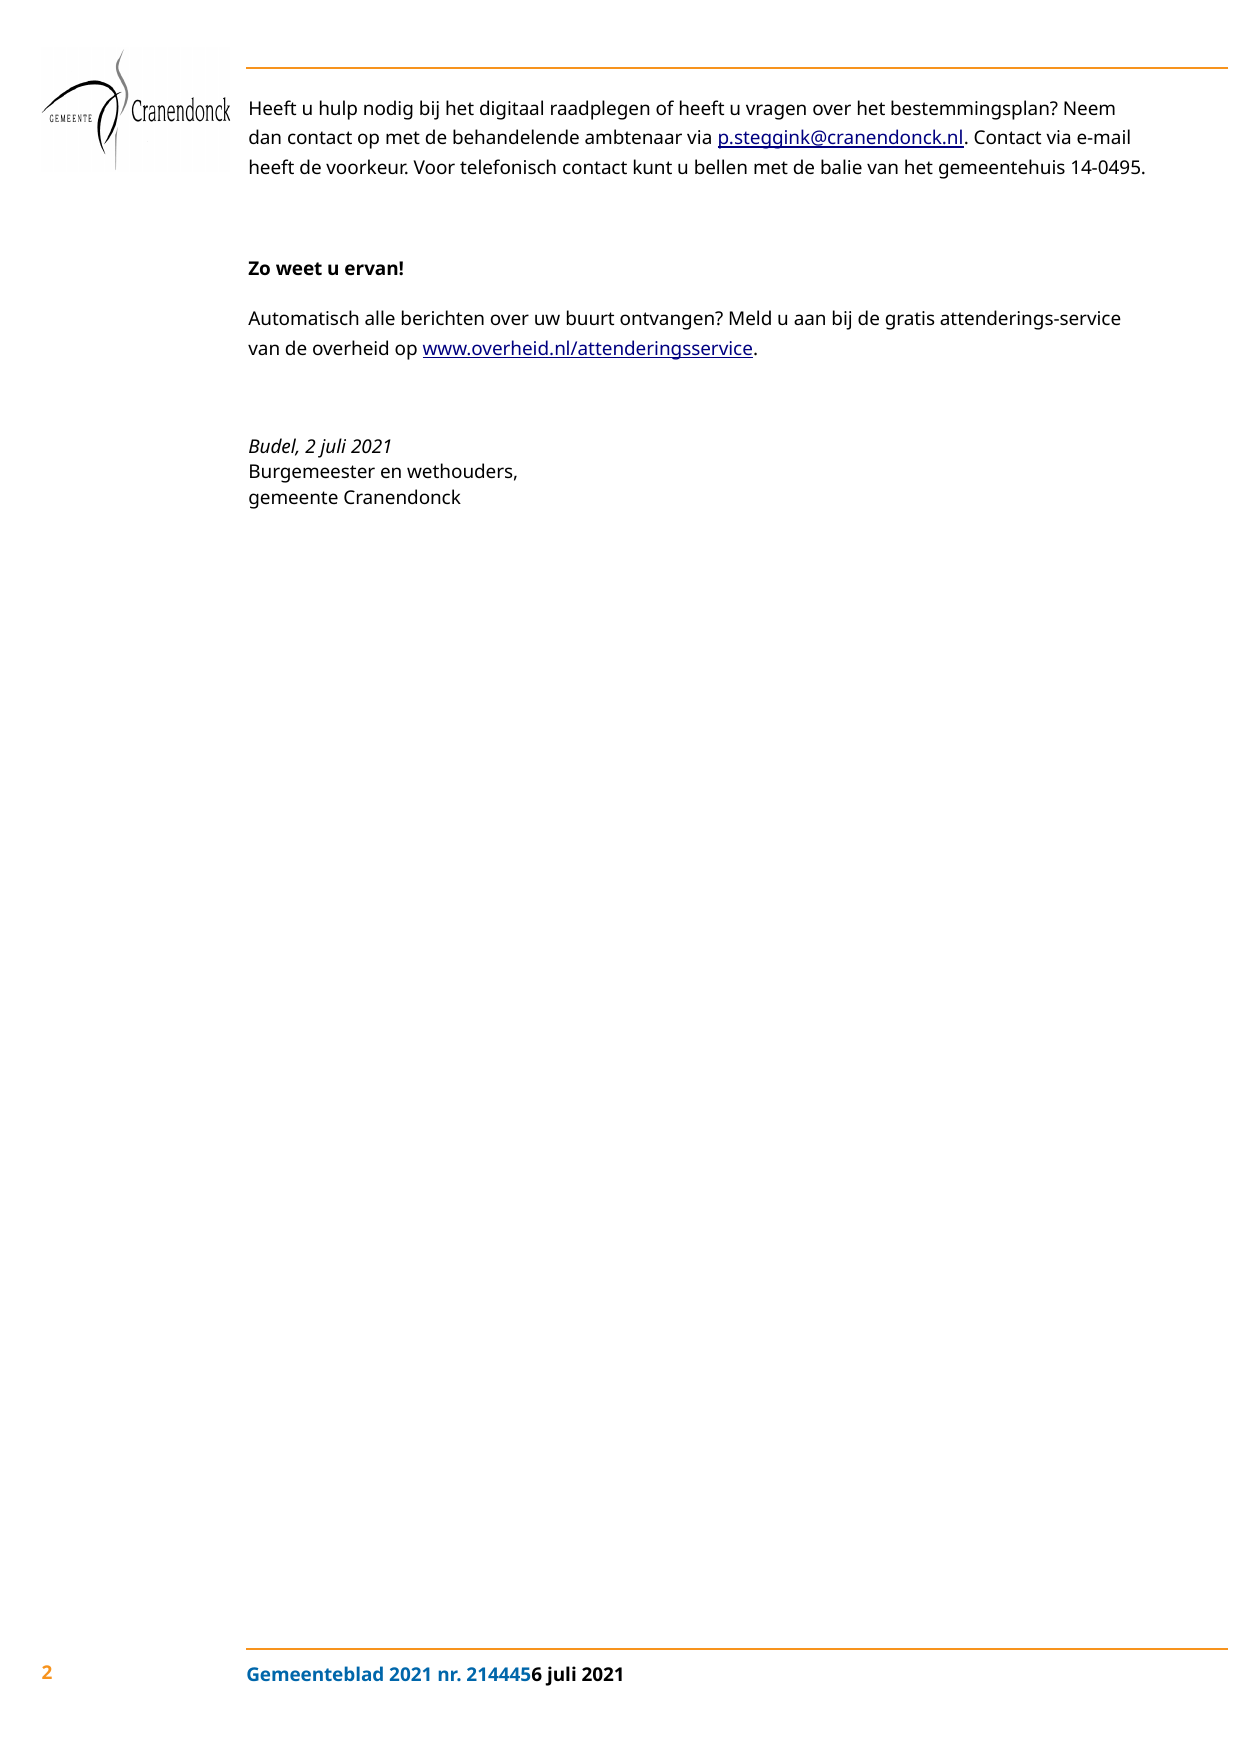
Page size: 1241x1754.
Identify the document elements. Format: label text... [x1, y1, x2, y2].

text Burgemeester en wethouders, [248, 459, 1152, 484]
text Budel, 2 juli 2021 [248, 433, 1152, 459]
text Heeft u hulp nodig bij het digitaal raadplegen of heeft u vragen over het bestemmingsplan? Neem dan contact op met de behandelende ambtenaar via p.steggink@cranendonck.nl. Contact via e-mail heeft de voorkeur. Voor telefonisch contact kunt u bellen met de balie van het gemeentehuis 14-0495. [248, 95, 1152, 180]
picture [41, 47, 231, 172]
text gemeente Cranendonck [248, 484, 1152, 510]
text Automatisch alle berichten over uw buurt ontvangen? Meld u aan bij de gratis attenderings-service van de overheid op www.overheid.nl/attenderingsservice. [248, 305, 1152, 361]
text Zo weet u ervan! [248, 255, 1152, 281]
